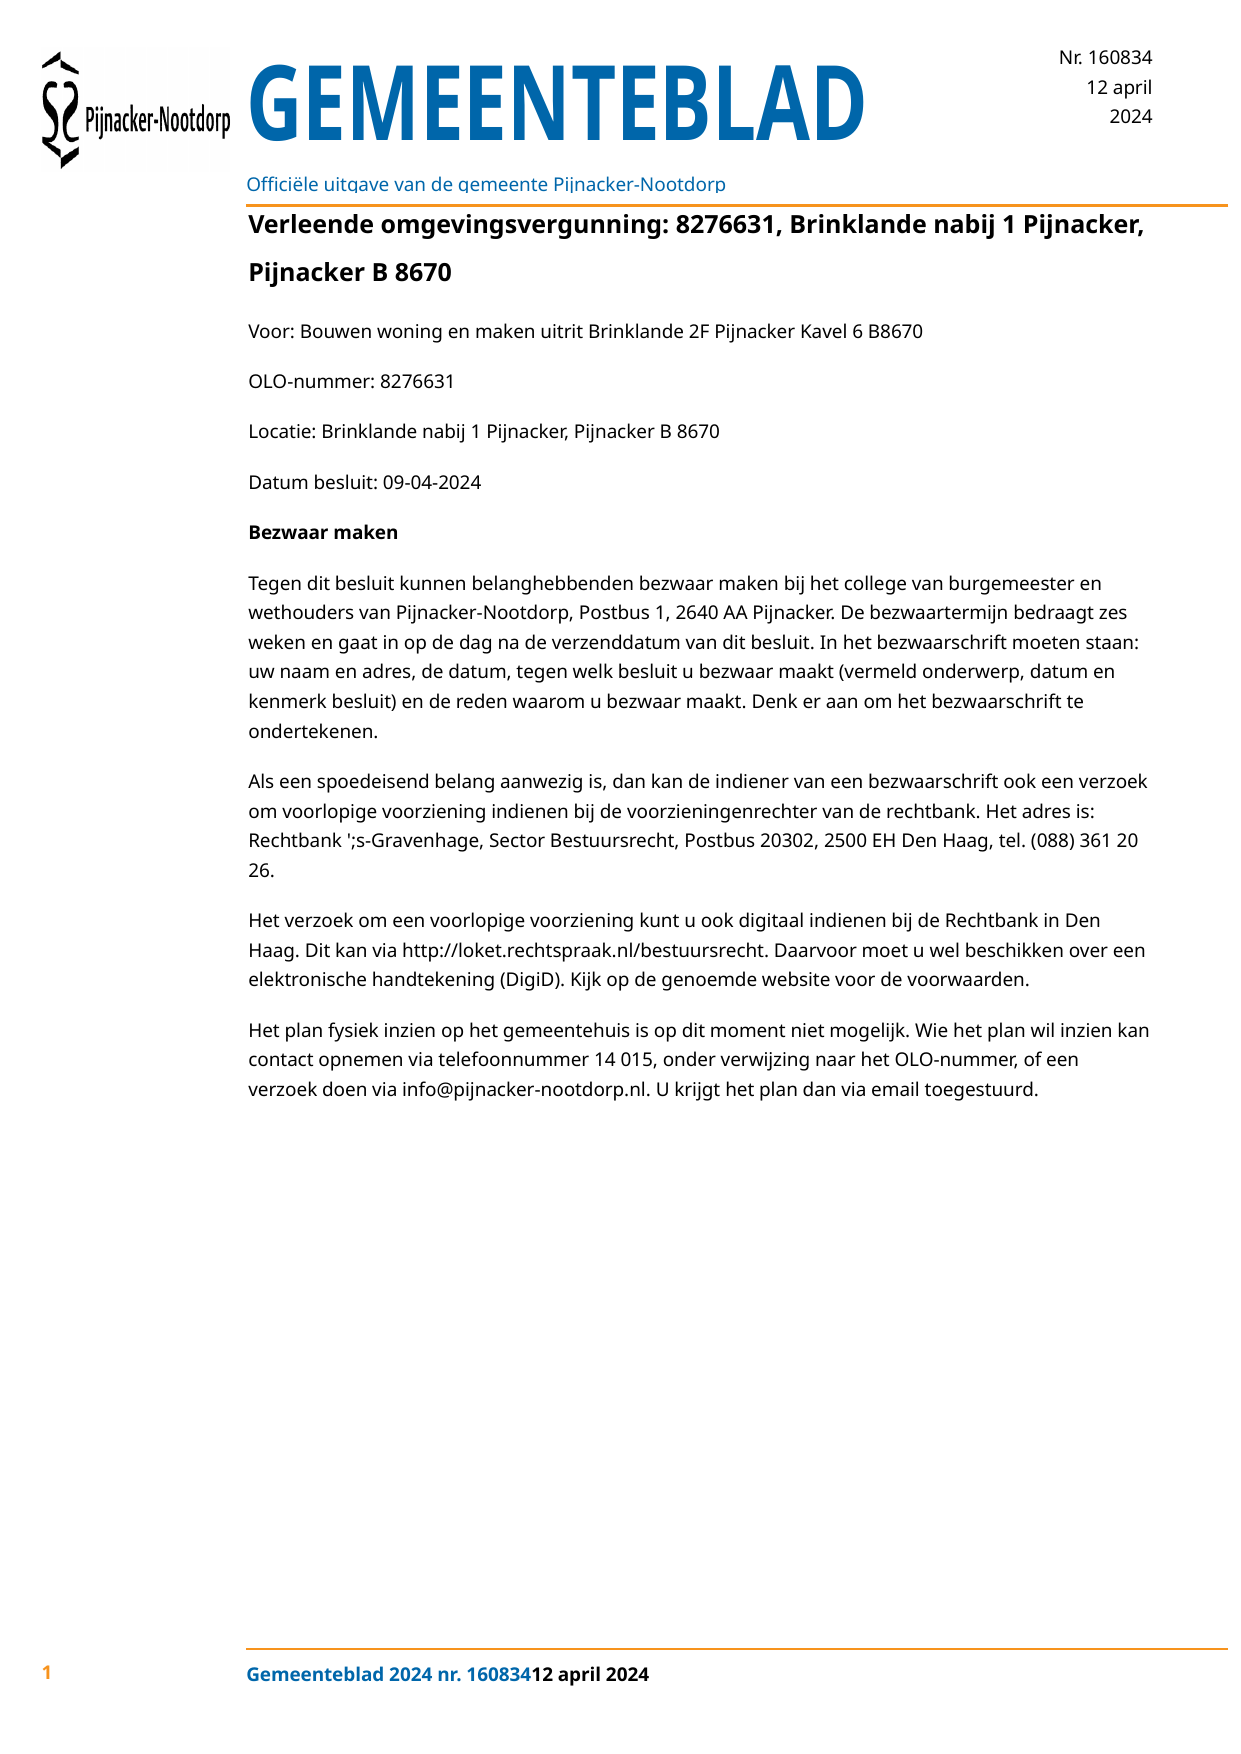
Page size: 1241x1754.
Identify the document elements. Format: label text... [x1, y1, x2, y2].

text Tegen dit besluit kunnen belanghebbenden bezwaar maken bij het college van burgemeester en wethouders van Pijnacker-Nootdorp, Postbus 1, 2640 AA Pijnacker. De bezwaartermijn bedraagt zes weken en gaat in op de dag na de verzenddatum van dit besluit. In het bezwaarschrift moeten staan: uw naam en adres, de datum, tegen welk besluit u bezwaar maakt (vermeld onderwerp, datum en kenmerk besluit) en de reden waarom u bezwaar maakt. Denk er aan om het bezwaarschrift te ondertekenen. [248, 570, 1152, 744]
text Het plan fysiek inzien op het gemeentehuis is op dit moment niet mogelijk. Wie het plan wil inzien kan contact opnemen via telefoonnummer 14 015, onder verwijzing naar het OLO-nummer, of een verzoek doen via info@pijnacker-nootdorp.nl. U krijgt het plan dan via email toegestuurd. [248, 1017, 1152, 1102]
text Bezwaar maken [248, 519, 1152, 545]
text Voor: Bouwen woning en maken uitrit Brinklande 2F Pijnacker Kavel 6 B8670 [248, 318, 1152, 344]
picture [41, 47, 231, 172]
text Als een spoedeisend belang aanwezig is, dan kan de indiener van een bezwaarschrift ook een verzoek om voorlopige voorziening indienen bij de voorzieningenrechter van de rechtbank. Het adres is: Rechtbank ';s-Gravenhage, Sector Bestuursrecht, Postbus 20302, 2500 EH Den Haag, tel. (088) 361 20 26. [248, 768, 1152, 883]
text Verleende omgevingsvergunning: 8276631, Brinklande nabij 1 Pijnacker, Pijnacker B 8670 [248, 207, 1152, 288]
text OLO-nummer: 8276631 [248, 368, 1152, 394]
text Datum besluit: 09-04-2024 [248, 469, 1152, 495]
text Locatie: Brinklande nabij 1 Pijnacker, Pijnacker B 8670 [248, 419, 1152, 444]
text Het verzoek om een voorlopige voorziening kunt u ook digitaal indienen bij de Rechtbank in Den Haag. Dit kan via http://loket.rechtspraak.nl/bestuursrecht. Daarvoor moet u wel beschikken over een elektronische handtekening (DigiD). Kijk op de genoemde website voor de voorwaarden. [248, 907, 1152, 992]
